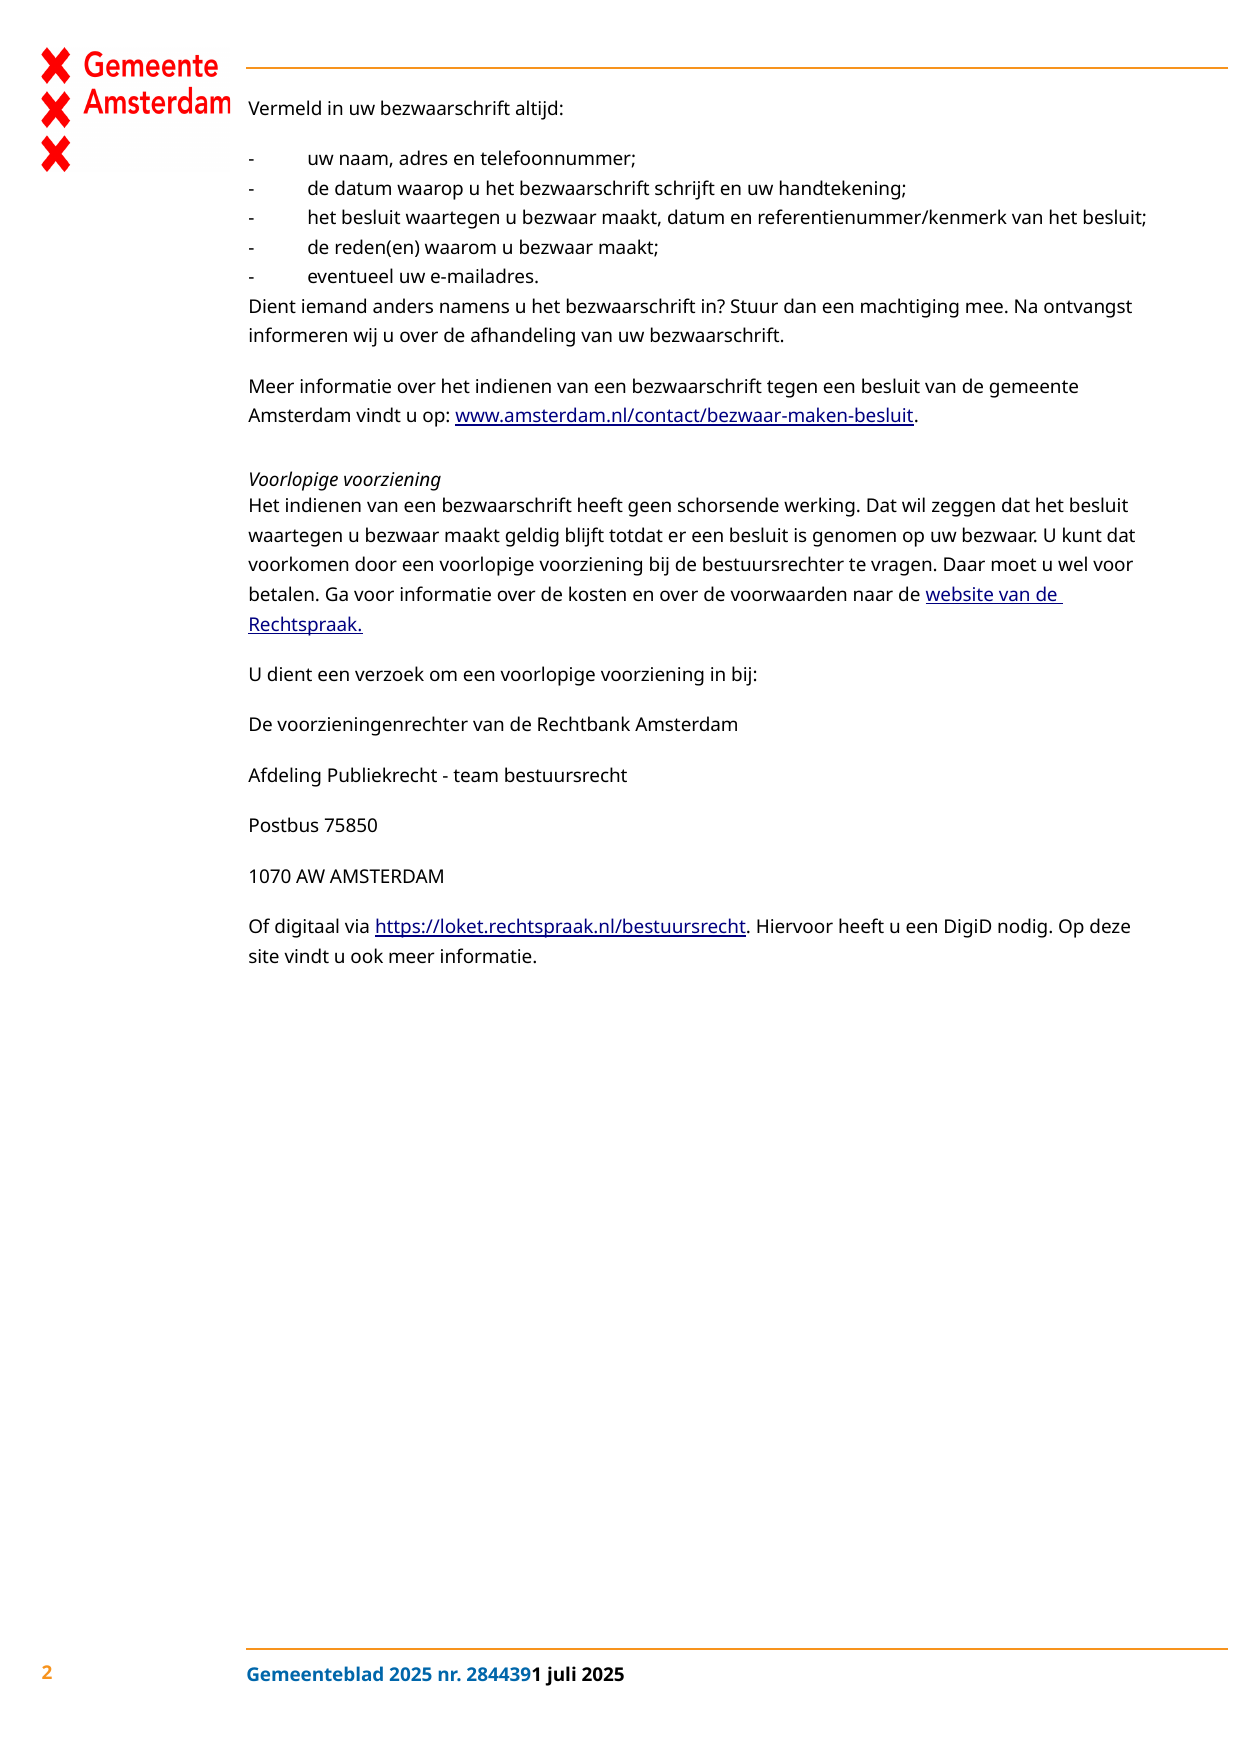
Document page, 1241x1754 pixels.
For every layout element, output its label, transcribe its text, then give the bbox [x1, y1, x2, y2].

text Postbus 75850 [248, 812, 1152, 838]
text De voorzieningenrechter van de Rechtbank Amsterdam [248, 712, 1152, 737]
text Dient iemand anders namens u het bezwaarschrift in? Stuur dan een machtiging mee. Na ontvangst informeren wij u over de afhandeling van uw bezwaarschrift. [248, 293, 1152, 348]
text Afdeling Publiekrecht - team bestuursrecht [248, 762, 1152, 788]
text Het indienen van een bezwaarschrift heeft geen schorsende werking. Dat wil zeggen dat het besluit waartegen u bezwaar maakt geldig blijft totdat er een besluit is genomen op uw bezwaar. U kunt dat voorkomen door een voorlopige voorziening bij de bestuursrechter te vragen. Daar moet u wel voor betalen. Ga voor informatie over de kosten en over de voorwaarden naar de website van de Rechtspraak. [248, 492, 1152, 636]
text Voorlopige voorziening [248, 467, 1152, 492]
list uw naam, adres en telefoonnummer; [248, 145, 1152, 171]
picture [41, 47, 231, 172]
text 1070 AW AMSTERDAM [248, 863, 1152, 888]
list eventueel uw e-mailadres. [248, 263, 1152, 289]
text Vermeld in uw bezwaarschrift altijd: [248, 95, 1152, 121]
text Of digitaal via https://loket.rechtspraak.nl/bestuursrecht. Hiervoor heeft u een DigiD nodig. Op deze site vindt u ook meer informatie. [248, 913, 1152, 968]
text Meer informatie over het indienen van een bezwaarschrift tegen een besluit van de gemeente Amsterdam vindt u op: www.amsterdam.nl/contact/bezwaar-maken-besluit. [248, 373, 1152, 428]
list de datum waarop u het bezwaarschrift schrijft en uw handtekening; [248, 175, 1152, 201]
list het besluit waartegen u bezwaar maakt, datum en referentienummer/kenmerk van het besluit; [248, 204, 1152, 230]
text U dient een verzoek om een voorlopige voorziening in bij: [248, 661, 1152, 687]
list de reden(en) waarom u bezwaar maakt; [248, 234, 1152, 260]
